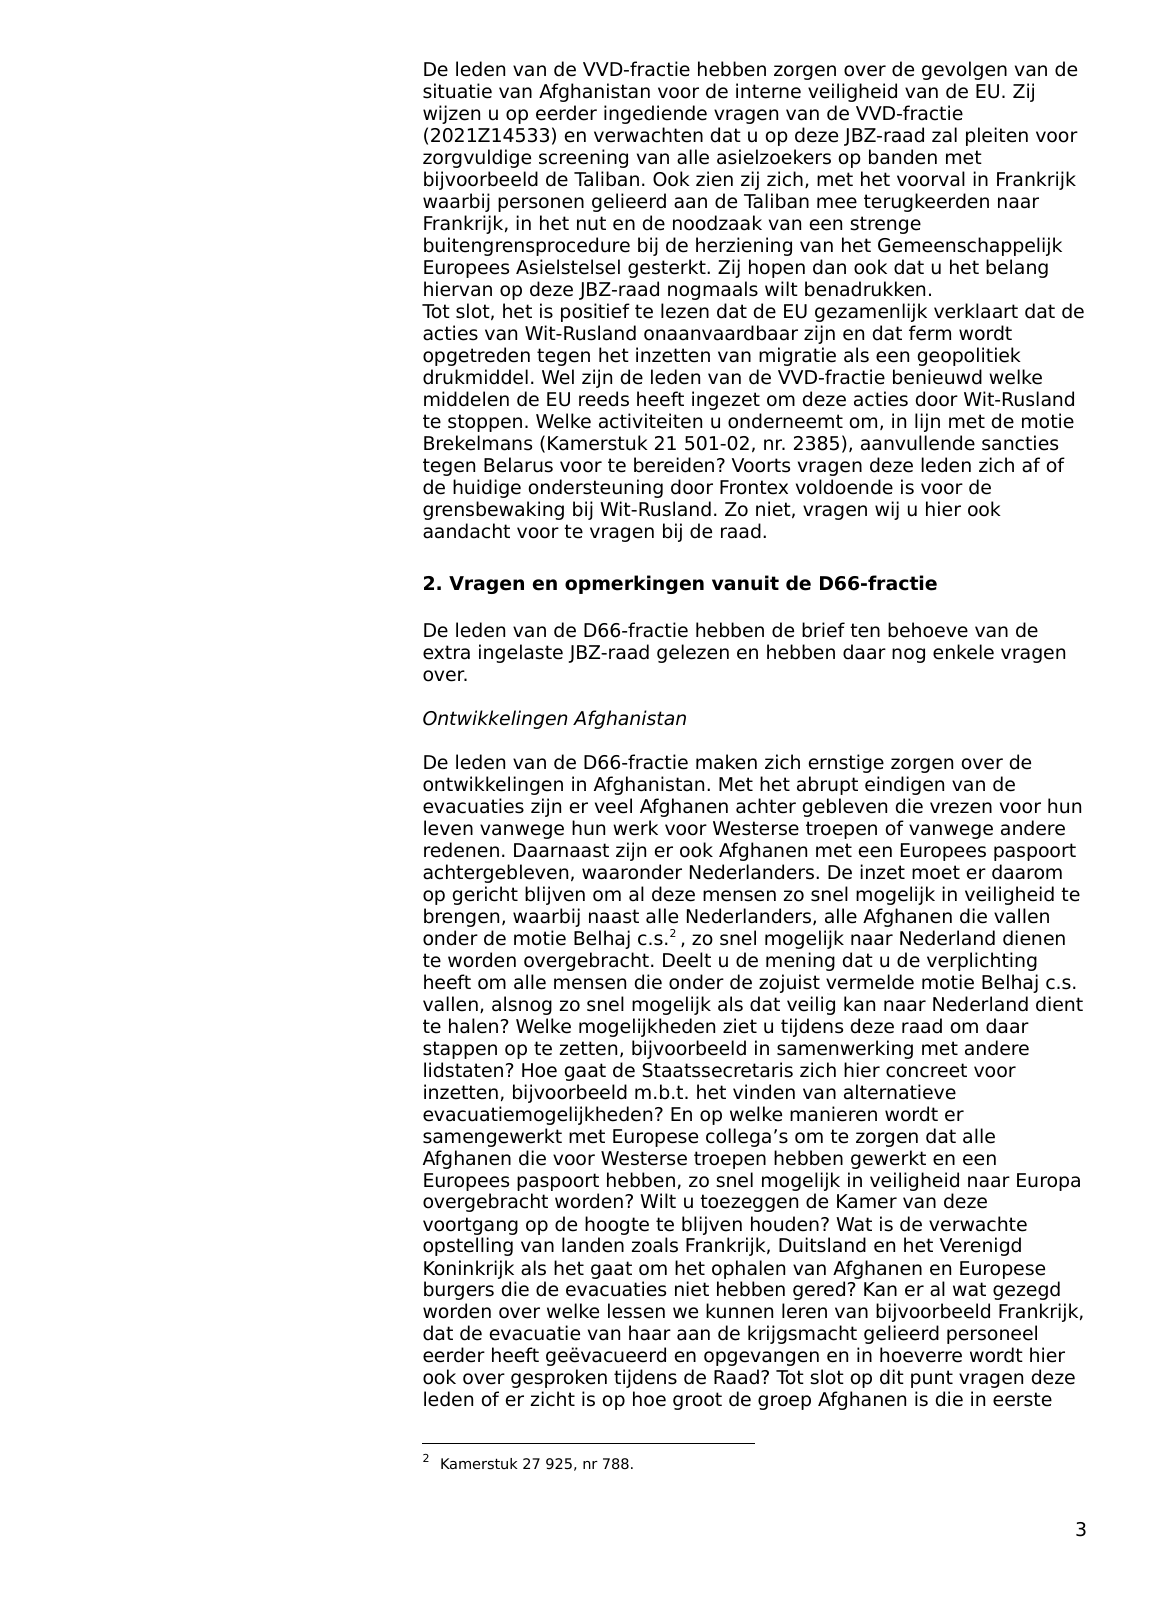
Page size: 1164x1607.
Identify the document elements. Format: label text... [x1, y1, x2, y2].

subtitle Ontwikkelingen Afghanistan [422, 708, 1087, 730]
text Tot slot, het is positief te lezen dat de EU gezamenlijk verklaart dat de acties van Wit-Rusland onaanvaardbaar zijn en dat ferm wordt opgetreden tegen het inzetten van migratie als een geopolitiek drukmiddel. Wel zijn de leden van de VVD-fractie benieuwd welke middelen de EU reeds heeft ingezet om deze acties door Wit-Rusland te stoppen. Welke activiteiten u onderneemt om, in lijn met de motie Brekelmans (Kamerstuk 21 501-02, nr. 2385), aanvullende sancties tegen Belarus voor te bereiden? Voorts vragen deze leden zich af of de huidige ondersteuning door Frontex voldoende is voor de grensbewaking bij Wit-Rusland. Zo niet, vragen wij u hier ook aandacht voor te vragen bij de raad. [422, 301, 1087, 543]
text Kamerstuk 27 925, nr 788. [422, 1452, 1087, 1474]
subtitle 2. Vragen en opmerkingen vanuit de D66-fractie [422, 573, 1087, 594]
text De leden van de D66-fractie hebben de brief ten behoeve van de extra ingelaste JBZ-raad gelezen en hebben daar nog enkele vragen over. [422, 619, 1087, 686]
text De leden van de VVD-fractie hebben zorgen over de gevolgen van de situatie van Afghanistan voor de interne veiligheid van de EU. Zij wijzen u op eerder ingediende vragen van de VVD-fractie (2021Z14533) en verwachten dat u op deze JBZ-raad zal pleiten voor zorgvuldige screening van alle asielzoekers op banden met bijvoorbeeld de Taliban. Ook zien zij zich, met het voorval in Frankrijk waarbij personen gelieerd aan de Taliban mee terugkeerden naar Frankrijk, in het nut en de noodzaak van een strenge buitengrensprocedure bij de herziening van het Gemeenschappelijk Europees Asielstelsel gesterkt. Zij hopen dan ook dat u het belang hiervan op deze JBZ-raad nogmaals wilt benadrukken. [422, 59, 1087, 301]
text De leden van de D66-fractie maken zich ernstige zorgen over de ontwikkelingen in Afghanistan. Met het abrupt eindigen van de evacuaties zijn er veel Afghanen achter gebleven die vrezen voor hun leven vanwege hun werk voor Westerse troepen of vanwege andere redenen. Daarnaast zijn er ook Afghanen met een Europees paspoort achtergebleven, waaronder Nederlanders. De inzet moet er daarom op gericht blijven om al deze mensen zo snel mogelijk in veiligheid te brengen, waarbij naast alle Nederlanders, alle Afghanen die vallen onder de motie Belhaj c.s., zo snel mogelijk naar Nederland dienen te worden overgebracht. Deelt u de mening dat u de verplichting heeft om alle mensen die onder de zojuist vermelde motie Belhaj c.s. vallen, alsnog zo snel mogelijk als dat veilig kan naar Nederland dient te halen? Welke mogelijkheden ziet u tijdens deze raad om daar stappen op te zetten, bijvoorbeeld in samenwerking met andere lidstaten? Hoe gaat de Staatssecretaris zich hier concreet voor inzetten, bijvoorbeeld m.b.t. het vinden van alternatieve evacuatiemogelijkheden? En op welke manieren wordt er samengewerkt met Europese collega’s om te zorgen dat alle Afghanen die voor Westerse troepen hebben gewerkt en een Europees paspoort hebben, zo snel mogelijk in veiligheid naar Europa overgebracht worden? Wilt u toezeggen de Kamer van deze voortgang op de hoogte te blijven houden? Wat is de verwachte opstelling van landen zoals Frankrijk, Duitsland en het Verenigd Koninkrijk als het gaat om het ophalen van Afghanen en Europese burgers die de evacuaties niet hebben gered? Kan er al wat gezegd worden over welke lessen we kunnen leren van bijvoorbeeld Frankrijk, dat de evacuatie van haar aan de krijgsmacht gelieerd personeel eerder heeft geëvacueerd en opgevangen en in hoeverre wordt hier ook over gesproken tijdens de Raad? Tot slot op dit punt vragen deze leden of er zicht is op hoe groot de groep Afghanen is die in eerste [422, 752, 1087, 1411]
